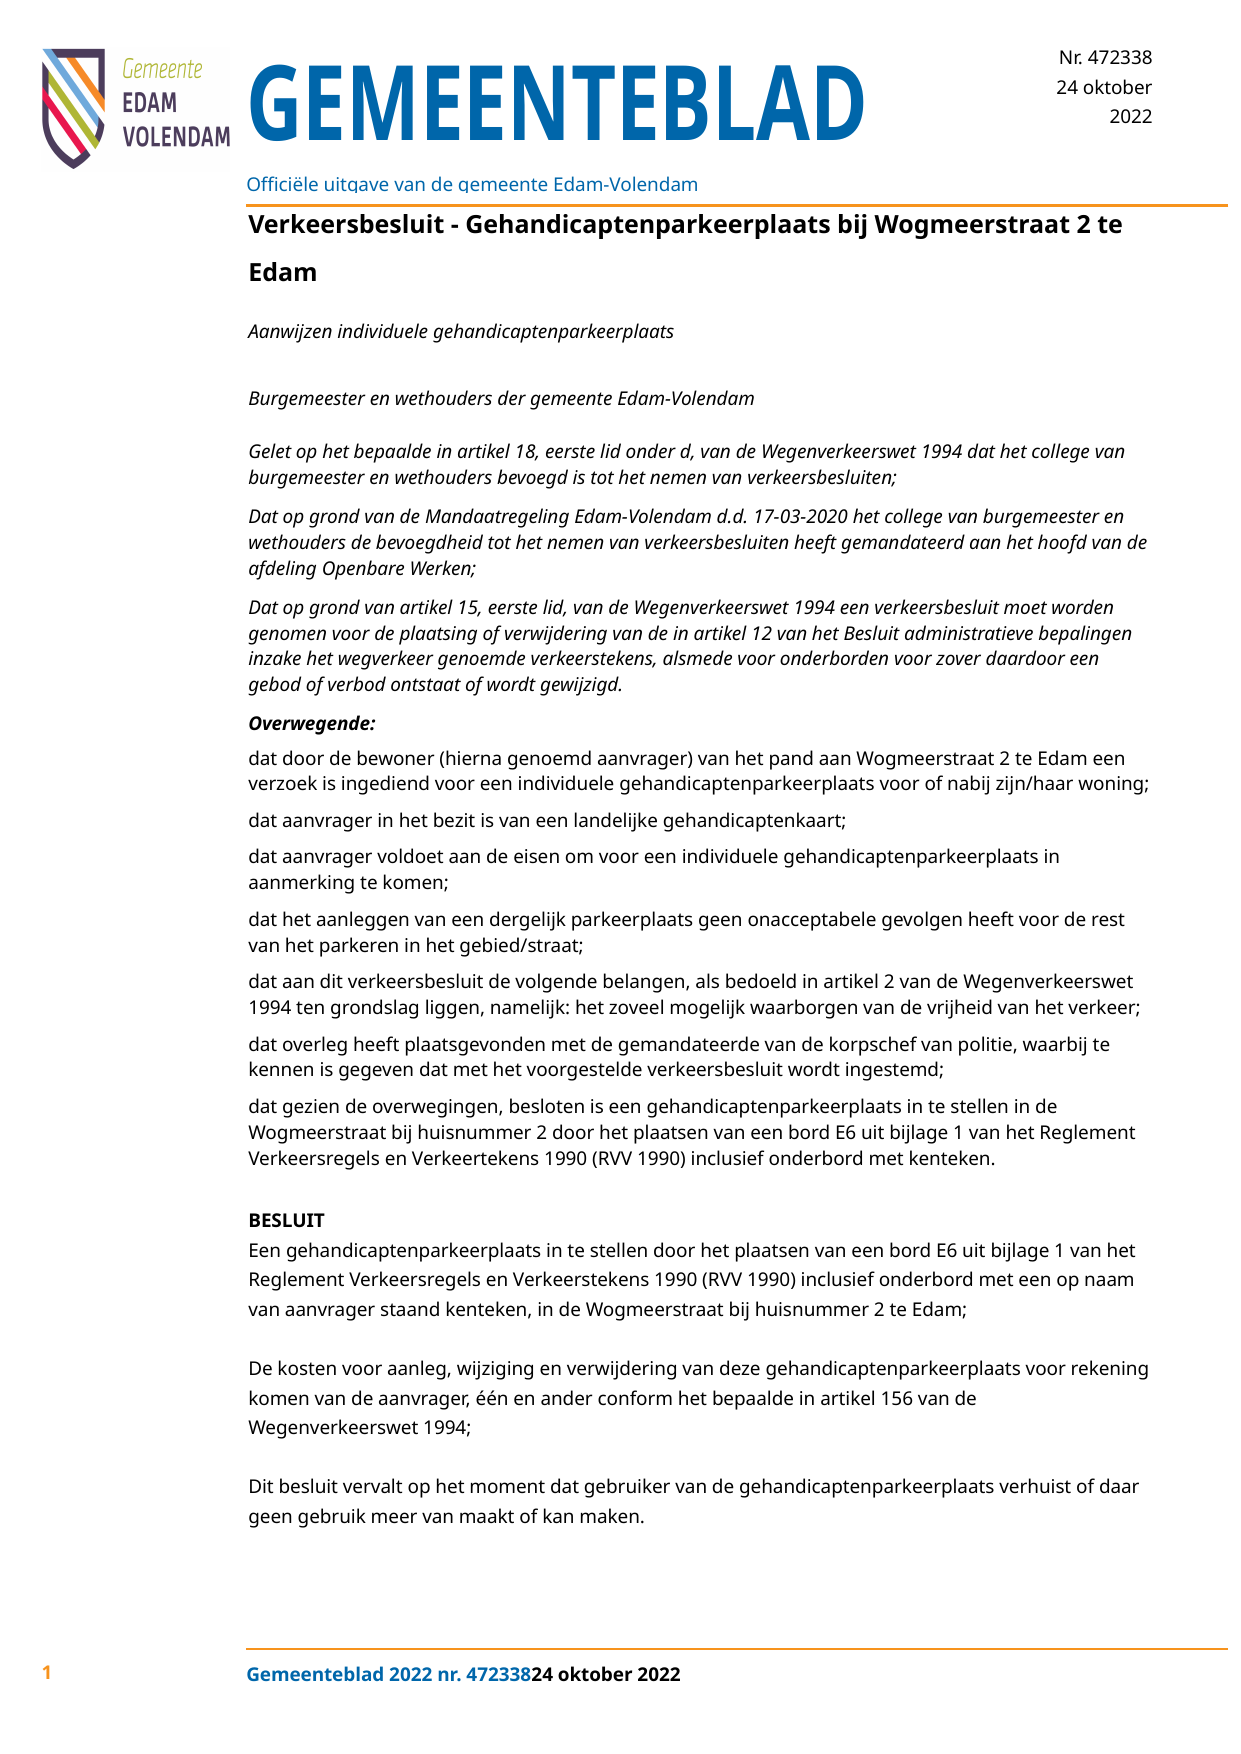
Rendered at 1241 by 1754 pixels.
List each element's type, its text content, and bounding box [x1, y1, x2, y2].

picture [41, 47, 231, 172]
text Dit besluit vervalt op het moment dat gebruiker van de gehandicaptenparkeerplaats verhuist of daar geen gebruik meer van maakt of kan maken. [248, 1474, 1152, 1529]
text dat aanvrager in het bezit is van een landelijke gehandicaptenkaart; [248, 807, 1152, 833]
text BESLUIT [248, 1207, 1152, 1233]
text De kosten voor aanleg, wijziging en verwijdering van deze gehandicaptenparkeerplaats voor rekening komen van de aanvrager, één en ander conform het bepaalde in artikel 156 van de Wegenverkeerswet 1994; [248, 1355, 1152, 1440]
text dat gezien de overwegingen, besloten is een gehandicaptenparkeerplaats in te stellen in de Wogmeerstraat bij huisnummer 2 door het plaatsen van een bord E6 uit bijlage 1 van het Reglement Verkeersregels en Verkeertekens 1990 (RVV 1990) inclusief onderbord met kenteken. [248, 1093, 1152, 1171]
text dat aanvrager voldoet aan de eisen om voor een individuele gehandicaptenparkeerplaats in aanmerking te komen; [248, 844, 1152, 895]
text Gelet op het bepaalde in artikel 18, eerste lid onder d, van de Wegenverkeerswet 1994 dat het college van burgemeester en wethouders bevoegd is tot het nemen van verkeersbesluiten; [248, 438, 1152, 490]
text Dat op grond van de Mandaatregeling Edam-Volendam d.d. 17-03-2020 het college van burgemeester en wethouders de bevoegdheid tot het nemen van verkeersbesluiten heeft gemandateerd aan het hoofd van de afdeling Openbare Werken; [248, 503, 1152, 581]
text Verkeersbesluit - Gehandicaptenparkeerplaats bij Wogmeerstraat 2 te Edam [248, 207, 1152, 288]
text Een gehandicaptenparkeerplaats in te stellen door het plaatsen van een bord E6 uit bijlage 1 van het Reglement Verkeersregels en Verkeerstekens 1990 (RVV 1990) inclusief onderbord met een op naam van aanvrager staand kenteken, in de Wogmeerstraat bij huisnummer 2 te Edam; [248, 1237, 1152, 1322]
text dat door de bewoner (hierna genoemd aanvrager) van het pand aan Wogmeerstraat 2 te Edam een verzoek is ingediend voor een individuele gehandicaptenparkeerplaats voor of nabij zijn/haar woning; [248, 745, 1152, 796]
text Dat op grond van artikel 15, eerste lid, van de Wegenverkeerswet 1994 een verkeersbesluit moet worden genomen voor de plaatsing of verwijdering van de in artikel 12 van het Besluit administratieve bepalingen inzake het wegverkeer genoemde verkeerstekens, alsmede voor onderborden voor zover daardoor een gebod of verbod ontstaat of wordt gewijzigd. [248, 594, 1152, 697]
text Burgemeester en wethouders der gemeente Edam-Volendam [248, 386, 1152, 411]
text Aanwijzen individuele gehandicaptenparkeerplaats [248, 318, 1152, 344]
text Overwegende: [248, 711, 1152, 736]
text dat overleg heeft plaatsgevonden met de gemandateerde van de korpschef van politie, waarbij te kennen is gegeven dat met het voorgestelde verkeersbesluit wordt ingestemd; [248, 1031, 1152, 1082]
text dat aan dit verkeersbesluit de volgende belangen, als bedoeld in artikel 2 van de Wegenverkeerswet 1994 ten grondslag liggen, namelijk: het zoveel mogelijk waarborgen van de vrijheid van het verkeer; [248, 968, 1152, 1020]
text dat het aanleggen van een dergelijk parkeerplaats geen onacceptabele gevolgen heeft voor de rest van het parkeren in het gebied/straat; [248, 906, 1152, 958]
